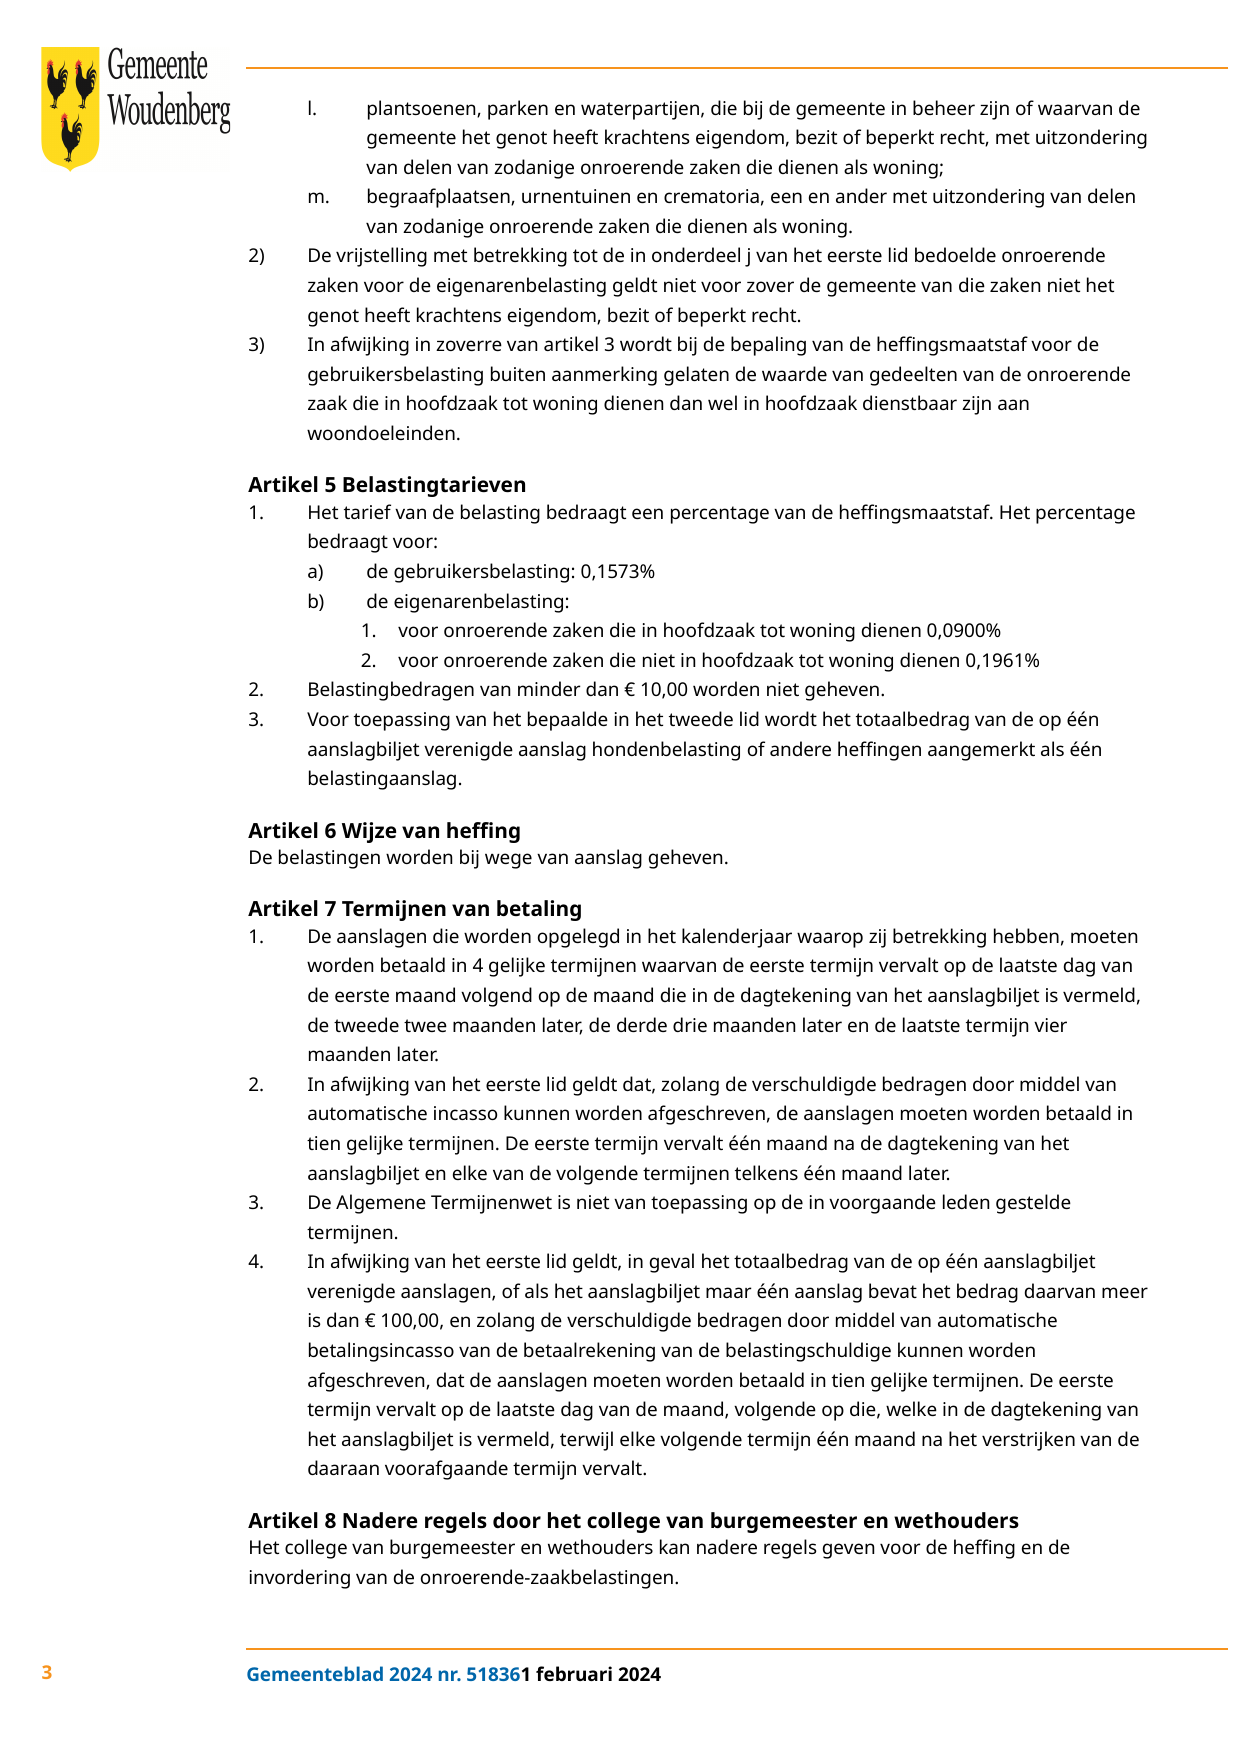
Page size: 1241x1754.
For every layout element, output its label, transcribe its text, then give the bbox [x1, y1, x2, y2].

list De Algemene Termijnenwet is niet van toepassing op de in voorgaande leden gestelde termijnen. [248, 1189, 1152, 1244]
list Belastingbedragen van minder dan € 10,00 worden niet geheven. [248, 677, 1152, 702]
list In afwijking in zoverre van artikel 3 wordt bij de bepaling van de heffingsmaatstaf voor de gebruikersbelasting buiten aanmerking gelaten de waarde van gedeelten van de onroerende zaak die in hoofdzaak tot woning dienen dan wel in hoofdzaak dienstbaar zijn aan woondoeleinden. [248, 331, 1152, 446]
picture [41, 47, 231, 172]
list In afwijking van het eerste lid geldt, in geval het totaalbedrag van de op één aanslagbiljet verenigde aanslagen, of als het aanslagbiljet maar één aanslag bevat het bedrag daarvan meer is dan € 100,00, en zolang de verschuldigde bedragen door middel van automatische betalingsincasso van de betaalrekening van de belastingschuldige kunnen worden afgeschreven, dat de aanslagen moeten worden betaald in tien gelijke termijnen. De eerste termijn vervalt op de laatste dag van de maand, volgende op die, welke in de dagtekening van het aanslagbiljet is vermeld, terwijl elke volgende termijn één maand na het verstrijken van de daaraan voorafgaande termijn vervalt. [248, 1248, 1152, 1481]
text Artikel 6 Wijze van heffing [248, 816, 1152, 844]
list Het tarief van de belasting bedraagt een percentage van de heffingsmaatstaf. Het percentage bedraagt voor: [248, 499, 1152, 554]
list De vrijstelling met betrekking tot de in onderdeel j van het eerste lid bedoelde onroerende zaken voor de eigenarenbelasting geldt niet voor zover de gemeente van die zaken niet het genot heeft krachtens eigendom, bezit of beperkt recht. [248, 243, 1152, 328]
text Artikel 8 Nadere regels door het college van burgemeester en wethouders [248, 1506, 1152, 1534]
list de gebruikersbelasting: 0,1573% [307, 558, 1152, 584]
list Voor toepassing van het bepaalde in het tweede lid wordt het totaalbedrag van de op één aanslagbiljet verenigde aanslag hondenbelasting of andere heffingen aangemerkt als één belastingaanslag. [248, 706, 1152, 791]
text De belastingen worden bij wege van aanslag geheven. [248, 844, 1152, 870]
list voor onroerende zaken die niet in hoofdzaak tot woning dienen 0,1961% [361, 647, 1152, 673]
list De aanslagen die worden opgelegd in het kalenderjaar waarop zij betrekking hebben, moeten worden betaald in 4 gelijke termijnen waarvan de eerste termijn vervalt op de laatste dag van de eerste maand volgend op de maand die in de dagtekening van het aanslagbiljet is vermeld, de tweede twee maanden later, de derde drie maanden later en de laatste termijn vier maanden later. [248, 923, 1152, 1067]
list begraafplaatsen, urnentuinen en crematoria, een en ander met uitzondering van delen van zodanige onroerende zaken die dienen als woning. [307, 183, 1152, 239]
list plantsoenen, parken en waterpartijen, die bij de gemeente in beheer zijn of waarvan de gemeente het genot heeft krachtens eigendom, bezit of beperkt recht, met uitzondering van delen van zodanige onroerende zaken die dienen als woning; [307, 95, 1152, 180]
list voor onroerende zaken die in hoofdzaak tot woning dienen 0,0900% [361, 617, 1152, 643]
list In afwijking van het eerste lid geldt dat, zolang de verschuldigde bedragen door middel van automatische incasso kunnen worden afgeschreven, de aanslagen moeten worden betaald in tien gelijke termijnen. De eerste termijn vervalt één maand na de dagtekening van het aanslagbiljet en elke van de volgende termijnen telkens één maand later. [248, 1071, 1152, 1185]
text Artikel 5 Belastingtarieven [248, 471, 1152, 499]
text Het college van burgemeester en wethouders kan nadere regels geven voor de heffing en de invordering van de onroerende-zaakbelastingen. [248, 1534, 1152, 1590]
text Artikel 7 Termijnen van betaling [248, 894, 1152, 923]
list de eigenarenbelasting: [307, 588, 1152, 613]
